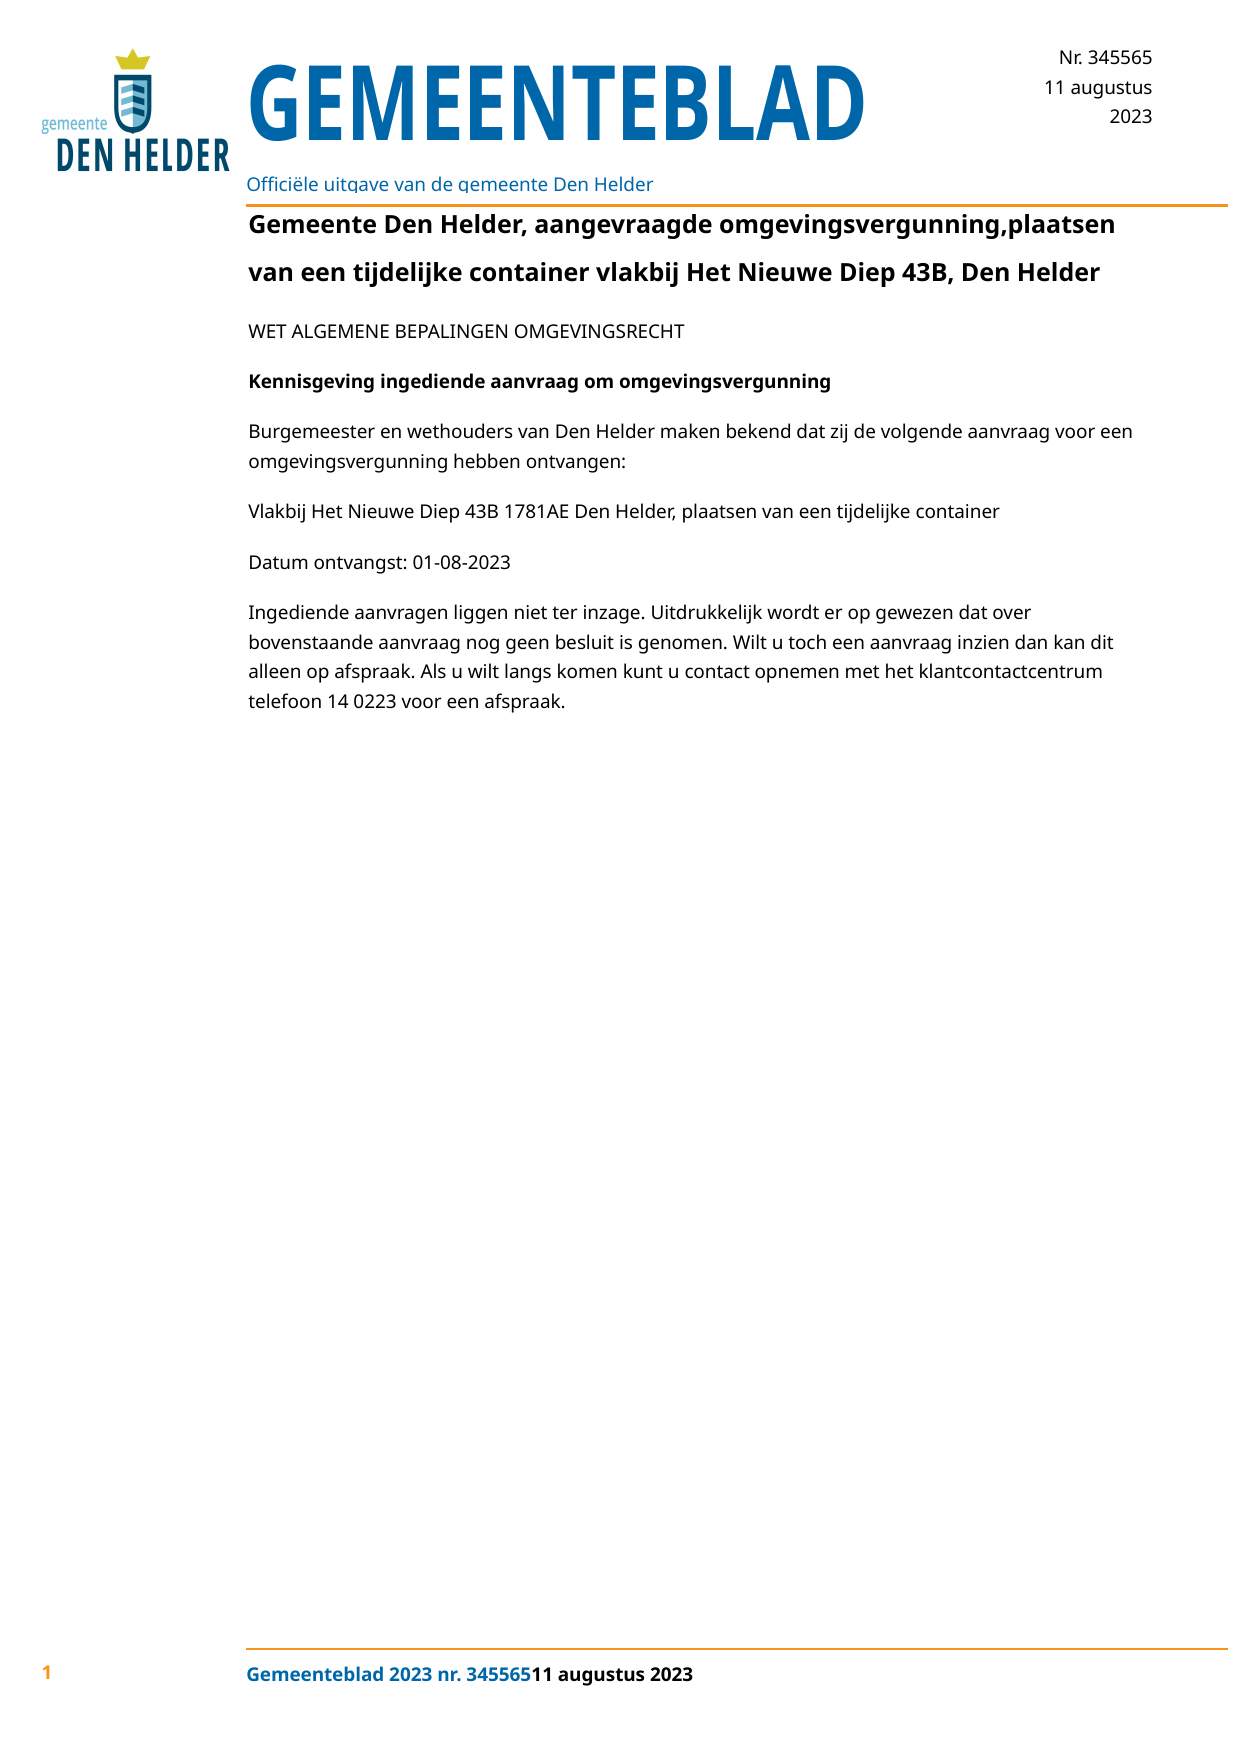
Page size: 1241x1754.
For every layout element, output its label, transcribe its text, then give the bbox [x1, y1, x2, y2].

picture [41, 47, 231, 172]
text Datum ontvangst: 01-08-2023 [248, 549, 1152, 575]
picture [63, 144, 68, 165]
picture [130, 157, 135, 172]
text WET ALGEMENE BEPALINGEN OMGEVINGSRECHT [248, 318, 1152, 344]
text Burgemeester en wethouders van Den Helder maken bekend dat zij de volgende aanvraag voor een omgevingsvergunning hebben ontvangen: [248, 419, 1152, 474]
text Vlakbij Het Nieuwe Diep 43B 1781AE Den Helder, plaatsen van een tijdelijke container [248, 499, 1152, 524]
text Kennisgeving ingediende aanvraag om omgevingsvergunning [248, 368, 1152, 394]
picture [220, 160, 224, 172]
picture [182, 144, 187, 165]
text Gemeente Den Helder, aangevraagde omgevingsvergunning,plaatsen van een tijdelijke container vlakbij Het Nieuwe Diep 43B, Den Helder [248, 207, 1152, 288]
text Ingediende aanvragen liggen niet ter inzage. Uitdrukkelijk wordt er op gewezen dat over bovenstaande aanvraag nog geen besluit is genomen. Wilt u toch een aanvraag inzien dan kan dit alleen op afspraak. Als u wilt langs komen kunt u contact opnemen met het klantcontactcentrum telefoon 14 0223 voor een afspraak. [248, 599, 1152, 714]
picture [100, 154, 106, 172]
